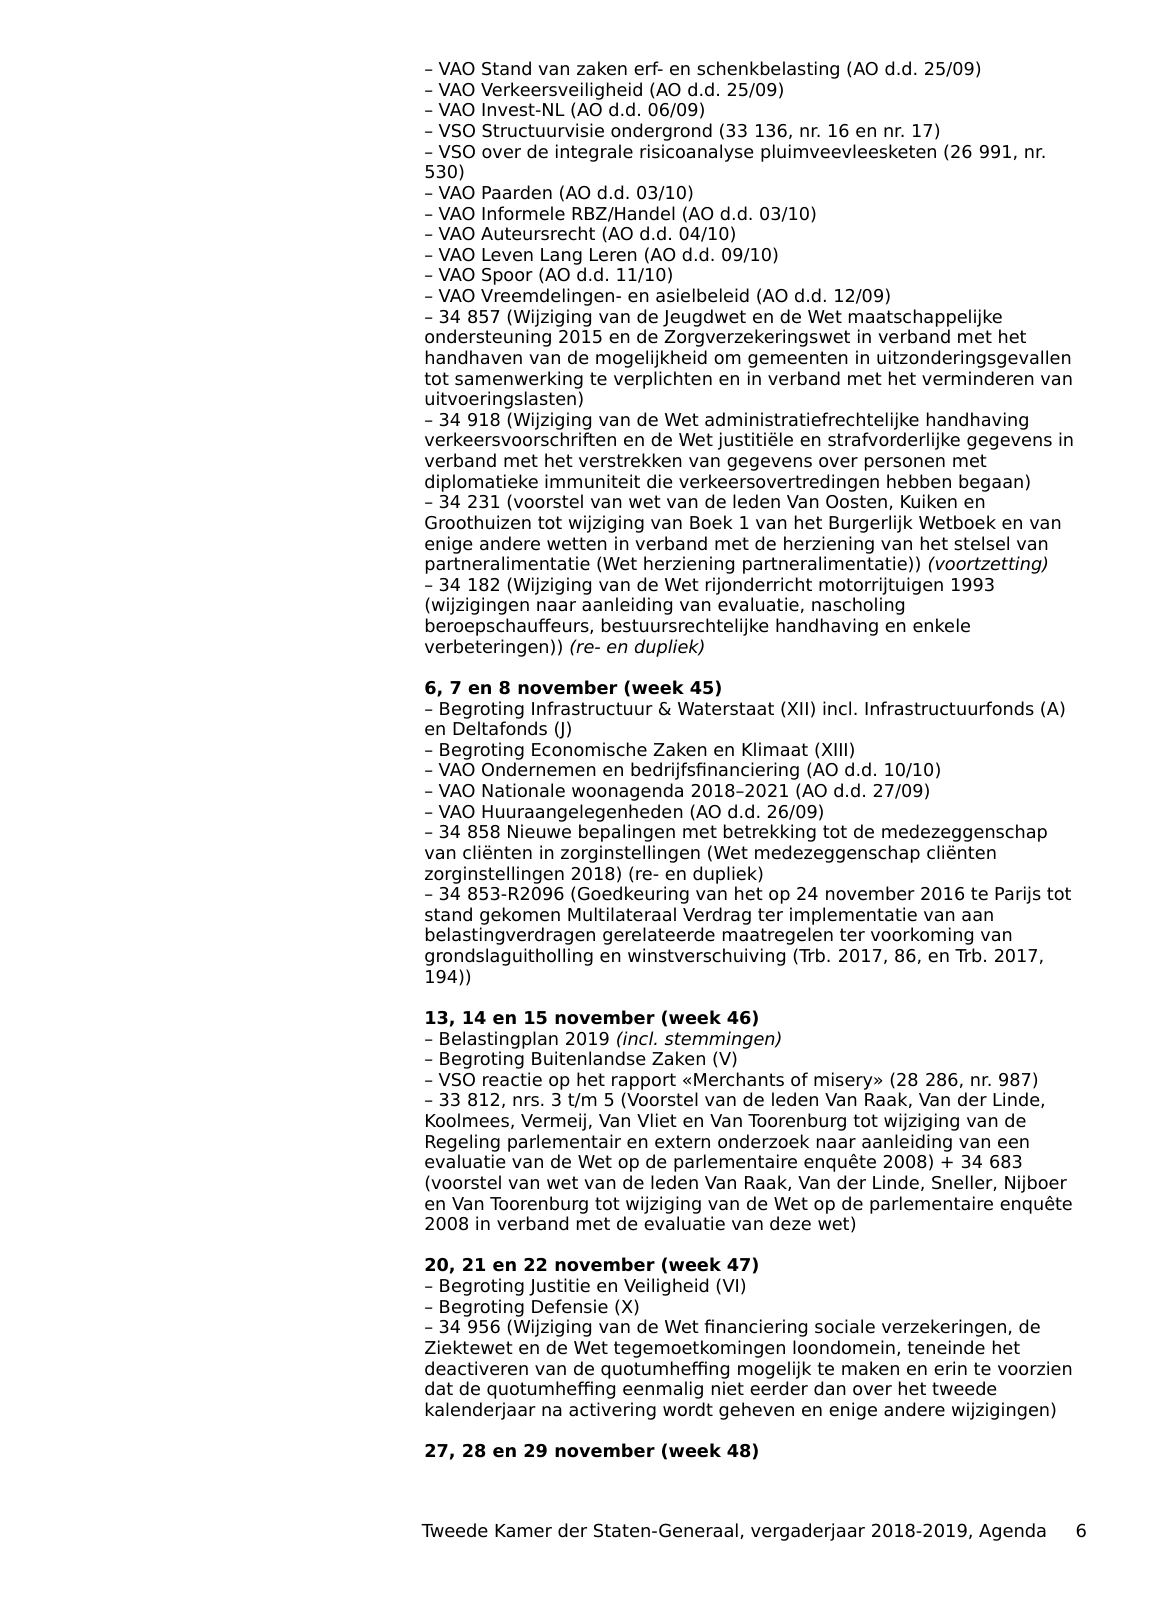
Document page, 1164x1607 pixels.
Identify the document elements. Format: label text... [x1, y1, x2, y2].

table_cell – 34 853-R2096 (Goedkeuring van het op 24 november 2016 te Parijs tot stand gekomen Multilateraal Verdrag ter implementatie van aan belastingverdragen gerelateerde maatregelen ter voorkoming van grondslaguitholling en winstverschuiving (Trb. 2017, 86, en Trb. 2017, 194)) [418, 884, 1087, 987]
table_cell [401, 699, 418, 740]
table_cell [401, 265, 418, 286]
table_cell – VSO reactie op het rapport «Merchants of misery» (28 286, nr. 987) [418, 1070, 1087, 1090]
table_cell – VAO Auteursrecht (AO d.d. 04/10) [418, 224, 1087, 245]
table_cell – Begroting Buitenlandse Zaken (V) [418, 1049, 1087, 1070]
table_cell [401, 224, 418, 245]
table_cell [77, 1090, 401, 1235]
table_cell [401, 987, 418, 1008]
table_cell [77, 492, 401, 575]
table_cell [77, 1276, 401, 1297]
table_cell [418, 987, 1087, 1008]
table_cell [418, 1235, 1087, 1255]
table_cell [77, 224, 401, 245]
table_cell [401, 204, 418, 224]
table_cell [77, 699, 401, 740]
table_cell – VAO Paarden (AO d.d. 03/10) [418, 183, 1087, 203]
table_cell – VAO Verkeersveiligheid (AO d.d. 25/09) [418, 80, 1087, 100]
table_cell [77, 265, 401, 286]
table_cell [77, 59, 401, 80]
table_cell [77, 740, 401, 760]
table_cell [77, 1441, 401, 1462]
table_cell – Begroting Infrastructuur & Waterstaat (XII) incl. Infrastructuurfonds (A) en Deltafonds (J) [418, 699, 1087, 740]
table_cell [401, 575, 418, 657]
table_cell – 33 812, nrs. 3 t/m 5 (Voorstel van de leden Van Raak, Van der Linde, Koolmees, Vermeij, Van Vliet en Van Toorenburg tot wijziging van de Regeling parlementair en extern onderzoek naar aanleiding van een evaluatie van de Wet op de parlementaire enquête 2008) + 34 683 (voorstel van wet van de leden Van Raak, Van der Linde, Sneller, Nijboer en Van Toorenburg tot wijziging van de Wet op de parlementaire enquête 2008 in verband met de evaluatie van deze wet) [418, 1090, 1087, 1235]
table_cell [418, 1420, 1087, 1441]
table_cell [77, 307, 401, 410]
table_cell [401, 1008, 418, 1028]
table_cell [77, 657, 401, 678]
table_cell – VAO Informele RBZ/Handel (AO d.d. 03/10) [418, 204, 1087, 224]
table_cell [401, 781, 418, 802]
table_cell [77, 822, 401, 884]
table_cell [401, 1049, 418, 1070]
table_cell [77, 410, 401, 492]
table_cell [77, 760, 401, 781]
table_cell [77, 1049, 401, 1070]
table_cell [401, 1235, 418, 1255]
table_cell [401, 245, 418, 265]
table_cell [401, 1070, 418, 1090]
table_cell [77, 286, 401, 307]
table_cell – Begroting Defensie (X) [418, 1297, 1087, 1317]
table_cell [401, 286, 418, 307]
table_cell [418, 657, 1087, 678]
table_cell [401, 1090, 418, 1235]
table_cell [401, 59, 418, 80]
table_cell [401, 760, 418, 781]
table_cell [401, 1297, 418, 1317]
table_cell [401, 183, 418, 203]
table_cell [401, 678, 418, 698]
table_cell [401, 307, 418, 410]
table_cell [77, 1255, 401, 1276]
table_cell [401, 100, 418, 121]
table_cell – VAO Spoor (AO d.d. 11/10) [418, 265, 1087, 286]
table_cell [77, 987, 401, 1008]
table_cell [401, 657, 418, 678]
table_cell [77, 1317, 401, 1420]
table_cell [77, 781, 401, 802]
table_cell – VSO Structuurvisie ondergrond (33 136, nr. 16 en nr. 17) [418, 121, 1087, 142]
table_cell [77, 1420, 401, 1441]
table_cell [401, 121, 418, 142]
table_cell [77, 1235, 401, 1255]
table_cell [401, 492, 418, 575]
table_cell [77, 1008, 401, 1028]
table_cell [77, 80, 401, 100]
table_cell [401, 1441, 418, 1462]
table_cell [401, 80, 418, 100]
table_cell [401, 142, 418, 183]
table_cell – 34 231 (voorstel van wet van de leden Van Oosten, Kuiken en Groothuizen tot wijziging van Boek 1 van het Burgerlijk Wetboek en van enige andere wetten in verband met de herziening van het stelsel van partneralimentatie (Wet herziening partneralimentatie)) (voortzetting) [418, 492, 1087, 575]
table_cell [401, 1029, 418, 1049]
table_cell – VAO Ondernemen en bedrijfsfinanciering (AO d.d. 10/10) [418, 760, 1087, 781]
table_cell – VAO Stand van zaken erf- en schenkbelasting (AO d.d. 25/09) [418, 59, 1087, 80]
table_cell – VAO Leven Lang Leren (AO d.d. 09/10) [418, 245, 1087, 265]
table_cell [77, 204, 401, 224]
table_cell [77, 100, 401, 121]
table_cell [401, 1317, 418, 1420]
table_cell [77, 1070, 401, 1090]
table_cell – 34 918 (Wijziging van de Wet administratiefrechtelijke handhaving verkeersvoorschriften en de Wet justitiële en strafvorderlijke gegevens in verband met het verstrekken van gegevens over personen met diplomatieke immuniteit die verkeersovertredingen hebben begaan) [418, 410, 1087, 492]
table_cell [401, 1420, 418, 1441]
table_cell 27, 28 en 29 november (week 48) [418, 1441, 1087, 1462]
table_cell [77, 245, 401, 265]
table_cell – Begroting Economische Zaken en Klimaat (XIII) [418, 740, 1087, 760]
table_cell [401, 802, 418, 822]
table_cell – VAO Invest-NL (AO d.d. 06/09) [418, 100, 1087, 121]
table_cell – VAO Nationale woonagenda 2018–2021 (AO d.d. 27/09) [418, 781, 1087, 802]
table_cell [77, 1297, 401, 1317]
table_cell [401, 740, 418, 760]
table_cell – VAO Huuraangelegenheden (AO d.d. 26/09) [418, 802, 1087, 822]
table_cell [401, 1255, 418, 1276]
table_cell – 34 956 (Wijziging van de Wet financiering sociale verzekeringen, de Ziektewet en de Wet tegemoetkomingen loondomein, teneinde het deactiveren van de quotumheffing mogelijk te maken en erin te voorzien dat de quotumheffing eenmalig niet eerder dan over het tweede kalenderjaar na activering wordt geheven en enige andere wijzigingen) [418, 1317, 1087, 1420]
table_cell [77, 183, 401, 203]
table_cell 20, 21 en 22 november (week 47) [418, 1255, 1087, 1276]
table_cell – VSO over de integrale risicoanalyse pluimveevleesketen (26 991, nr. 530) [418, 142, 1087, 183]
table_cell [401, 410, 418, 492]
table_cell 6, 7 en 8 november (week 45) [418, 678, 1087, 698]
table_cell [401, 822, 418, 884]
table_cell [77, 575, 401, 657]
table_cell [77, 1029, 401, 1049]
table_cell [77, 884, 401, 987]
table_cell 13, 14 en 15 november (week 46) [418, 1008, 1087, 1028]
table_cell [401, 884, 418, 987]
table_cell – VAO Vreemdelingen- en asielbeleid (AO d.d. 12/09) [418, 286, 1087, 307]
table_cell – Belastingplan 2019 (incl. stemmingen) [418, 1029, 1087, 1049]
table_cell – Begroting Justitie en Veiligheid (VI) [418, 1276, 1087, 1297]
table_cell [77, 678, 401, 698]
table_cell [401, 1276, 418, 1297]
table_cell – 34 182 (Wijziging van de Wet rijonderricht motorrijtuigen 1993 (wijzigingen naar aanleiding van evaluatie, nascholing beroepschauffeurs, bestuursrechtelijke handhaving en enkele verbeteringen)) (re- en dupliek) [418, 575, 1087, 657]
table_cell [77, 802, 401, 822]
table_cell – 34 857 (Wijziging van de Jeugdwet en de Wet maatschappelijke ondersteuning 2015 en de Zorgverzekeringswet in verband met het handhaven van de mogelijkheid om gemeenten in uitzonderingsgevallen tot samenwerking te verplichten en in verband met het verminderen van uitvoeringslasten) [418, 307, 1087, 410]
table_cell – 34 858 Nieuwe bepalingen met betrekking tot de medezeggenschap van cliënten in zorginstellingen (Wet medezeggenschap cliënten zorginstellingen 2018) (re- en dupliek) [418, 822, 1087, 884]
table_cell [77, 142, 401, 183]
table_cell [77, 121, 401, 142]
